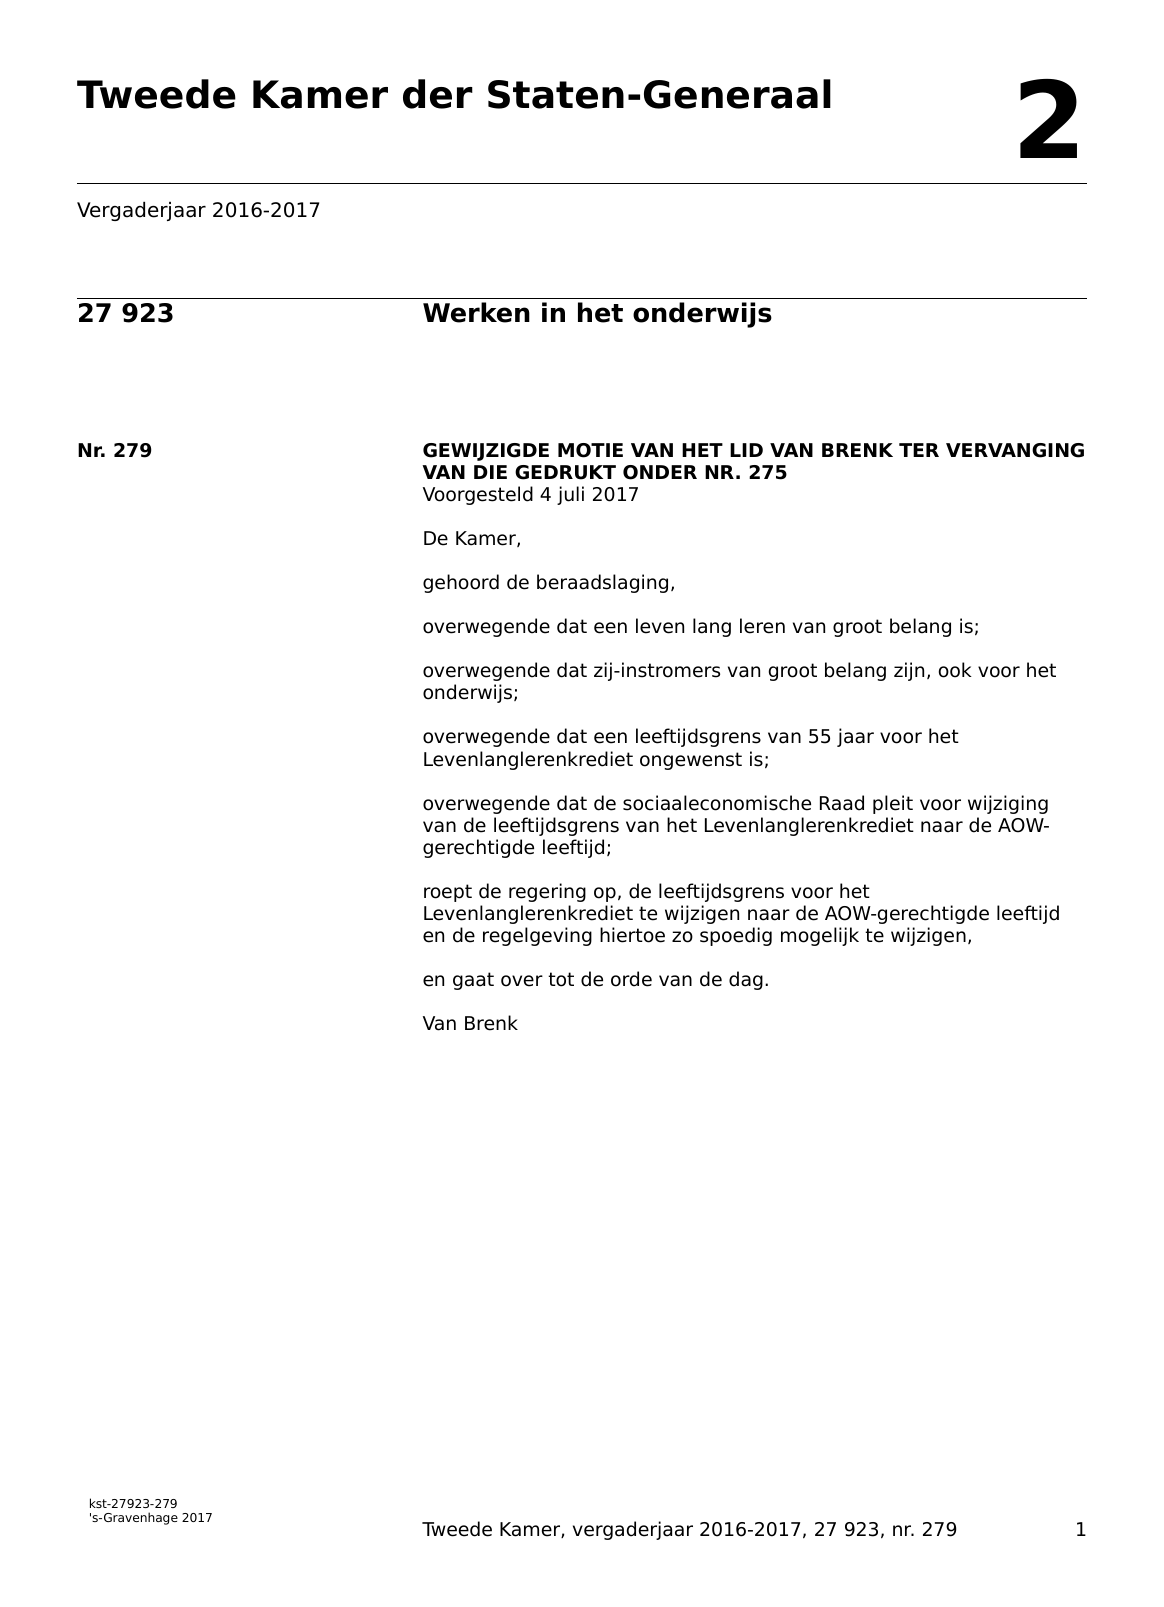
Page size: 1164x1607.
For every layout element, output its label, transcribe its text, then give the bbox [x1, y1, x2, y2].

text De Kamer, [422, 528, 1087, 550]
text 's-Gravenhage 2017 [88, 1511, 323, 1525]
table_cell Vergaderjaar 2016-2017 [77, 184, 1087, 298]
text overwegende dat zij-instromers van groot belang zijn, ook voor het onderwijs; [422, 660, 1087, 704]
text kst-27923-279 [88, 1497, 323, 1511]
subtitle 27 923 Werken in het onderwijs [77, 299, 1087, 329]
text Van Brenk [422, 1013, 1087, 1035]
text overwegende dat de sociaaleconomische Raad pleit voor wijziging van de leeftijdsgrens van het Levenlanglerenkrediet naar de AOW-gerechtigde leeftijd; [422, 793, 1087, 858]
table_header Tweede Kamer der Staten-Generaal [77, 59, 886, 183]
text gehoord de beraadslaging, [422, 572, 1087, 594]
table_header 2 [886, 59, 1087, 183]
text roept de regering op, de leeftijdsgrens voor het Levenlanglerenkrediet te wijzigen naar de AOW-gerechtigde leeftijd en de regelgeving hiertoe zo spoedig mogelijk te wijzigen, [422, 881, 1087, 947]
text en gaat over tot de orde van de dag. [422, 969, 1087, 991]
subtitle Nr. 279 GEWIJZIGDE MOTIE VAN HET LID VAN BRENK TER VERVANGING VAN DIE GEDRUKT ONDER NR. 275 [77, 440, 1087, 484]
text overwegende dat een leeftijdsgrens van 55 jaar voor het Levenlanglerenkrediet ongewenst is; [422, 726, 1087, 770]
text Voorgesteld 4 juli 2017 [422, 484, 1087, 506]
text overwegende dat een leven lang leren van groot belang is; [422, 616, 1087, 638]
